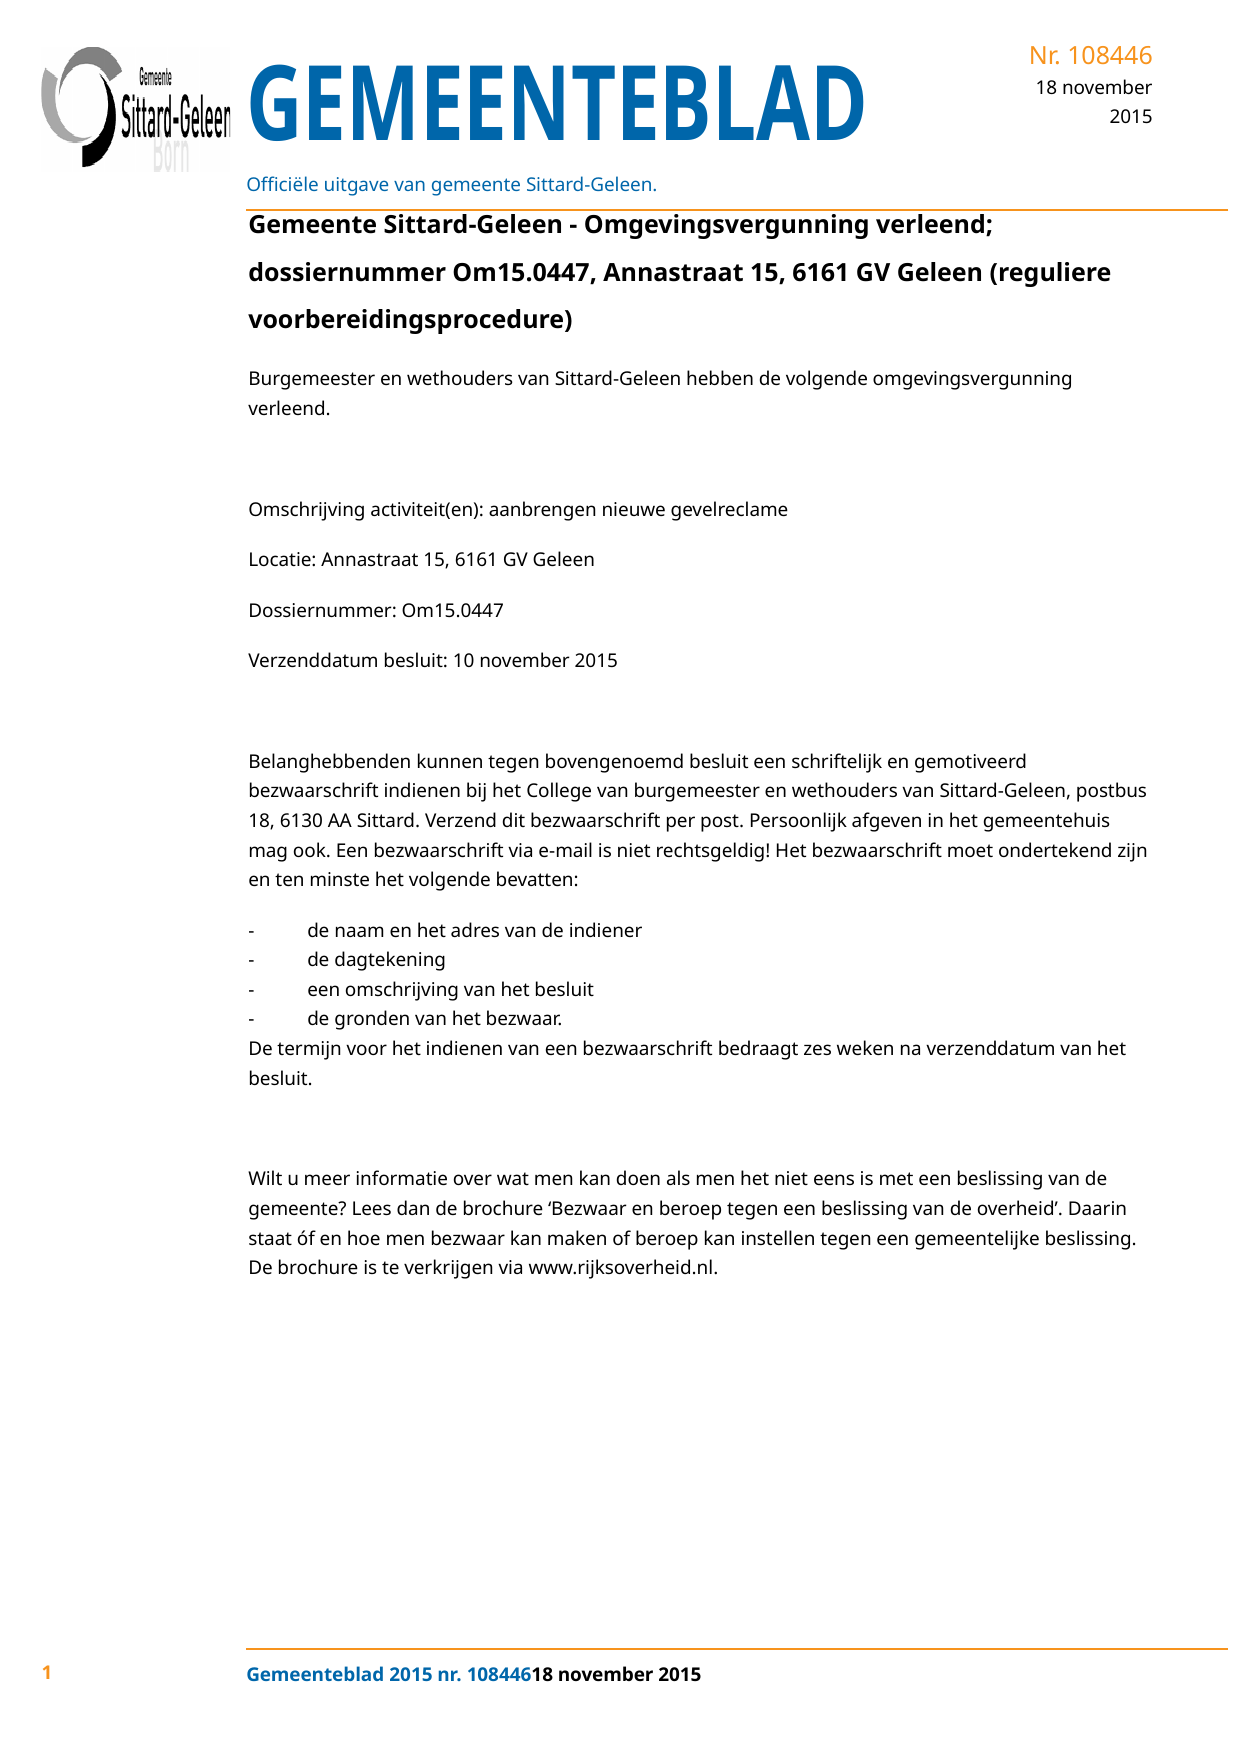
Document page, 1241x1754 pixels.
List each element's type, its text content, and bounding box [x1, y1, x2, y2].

text Gemeente Sittard-Geleen - Omgevingsvergunning verleend; dossiernummer Om15.0447, Annastraat 15, 6161 GV Geleen (reguliere voorbereidingsprocedure) [248, 211, 1152, 336]
list de gronden van het bezwaar. [248, 1006, 1152, 1031]
text Belanghebbenden kunnen tegen bovengenoemd besluit een schriftelijk en gemotiveerd bezwaarschrift indienen bij het College van burgemeester en wethouders van Sittard-Geleen, postbus 18, 6130 AA Sittard. Verzend dit bezwaarschrift per post. Persoonlijk afgeven in het gemeentehuis mag ook. Een bezwaarschrift via e-mail is niet rechtsgeldig! Het bezwaarschrift moet ondertekend zijn en ten minste het volgende bevatten: [248, 748, 1152, 892]
picture [41, 47, 231, 172]
text Omschrijving activiteit(en): aanbrengen nieuwe gevelreclame [248, 496, 1152, 522]
list een omschrijving van het besluit [248, 976, 1152, 1002]
text Dossiernummer: Om15.0447 [248, 597, 1152, 622]
list de dagtekening [248, 946, 1152, 972]
text Locatie: Annastraat 15, 6161 GV Geleen [248, 546, 1152, 572]
text De termijn voor het indienen van een bezwaarschrift bedraagt zes weken na verzenddatum van het besluit. [248, 1035, 1152, 1090]
text Wilt u meer informatie over wat men kan doen als men het niet eens is met een beslissing van de gemeente? Lees dan de brochure ‘Bezwaar en beroep tegen een beslissing van de overheid’. Daarin staat óf en hoe men bezwaar kan maken of beroep kan instellen tegen een gemeentelijke beslissing. De brochure is te verkrijgen via www.rijksoverheid.nl. [248, 1166, 1152, 1280]
list de naam en het adres van de indiener [248, 917, 1152, 942]
text Verzenddatum besluit: 10 november 2015 [248, 647, 1152, 673]
text Burgemeester en wethouders van Sittard-Geleen hebben de volgende omgevingsvergunning verleend. [248, 366, 1152, 421]
